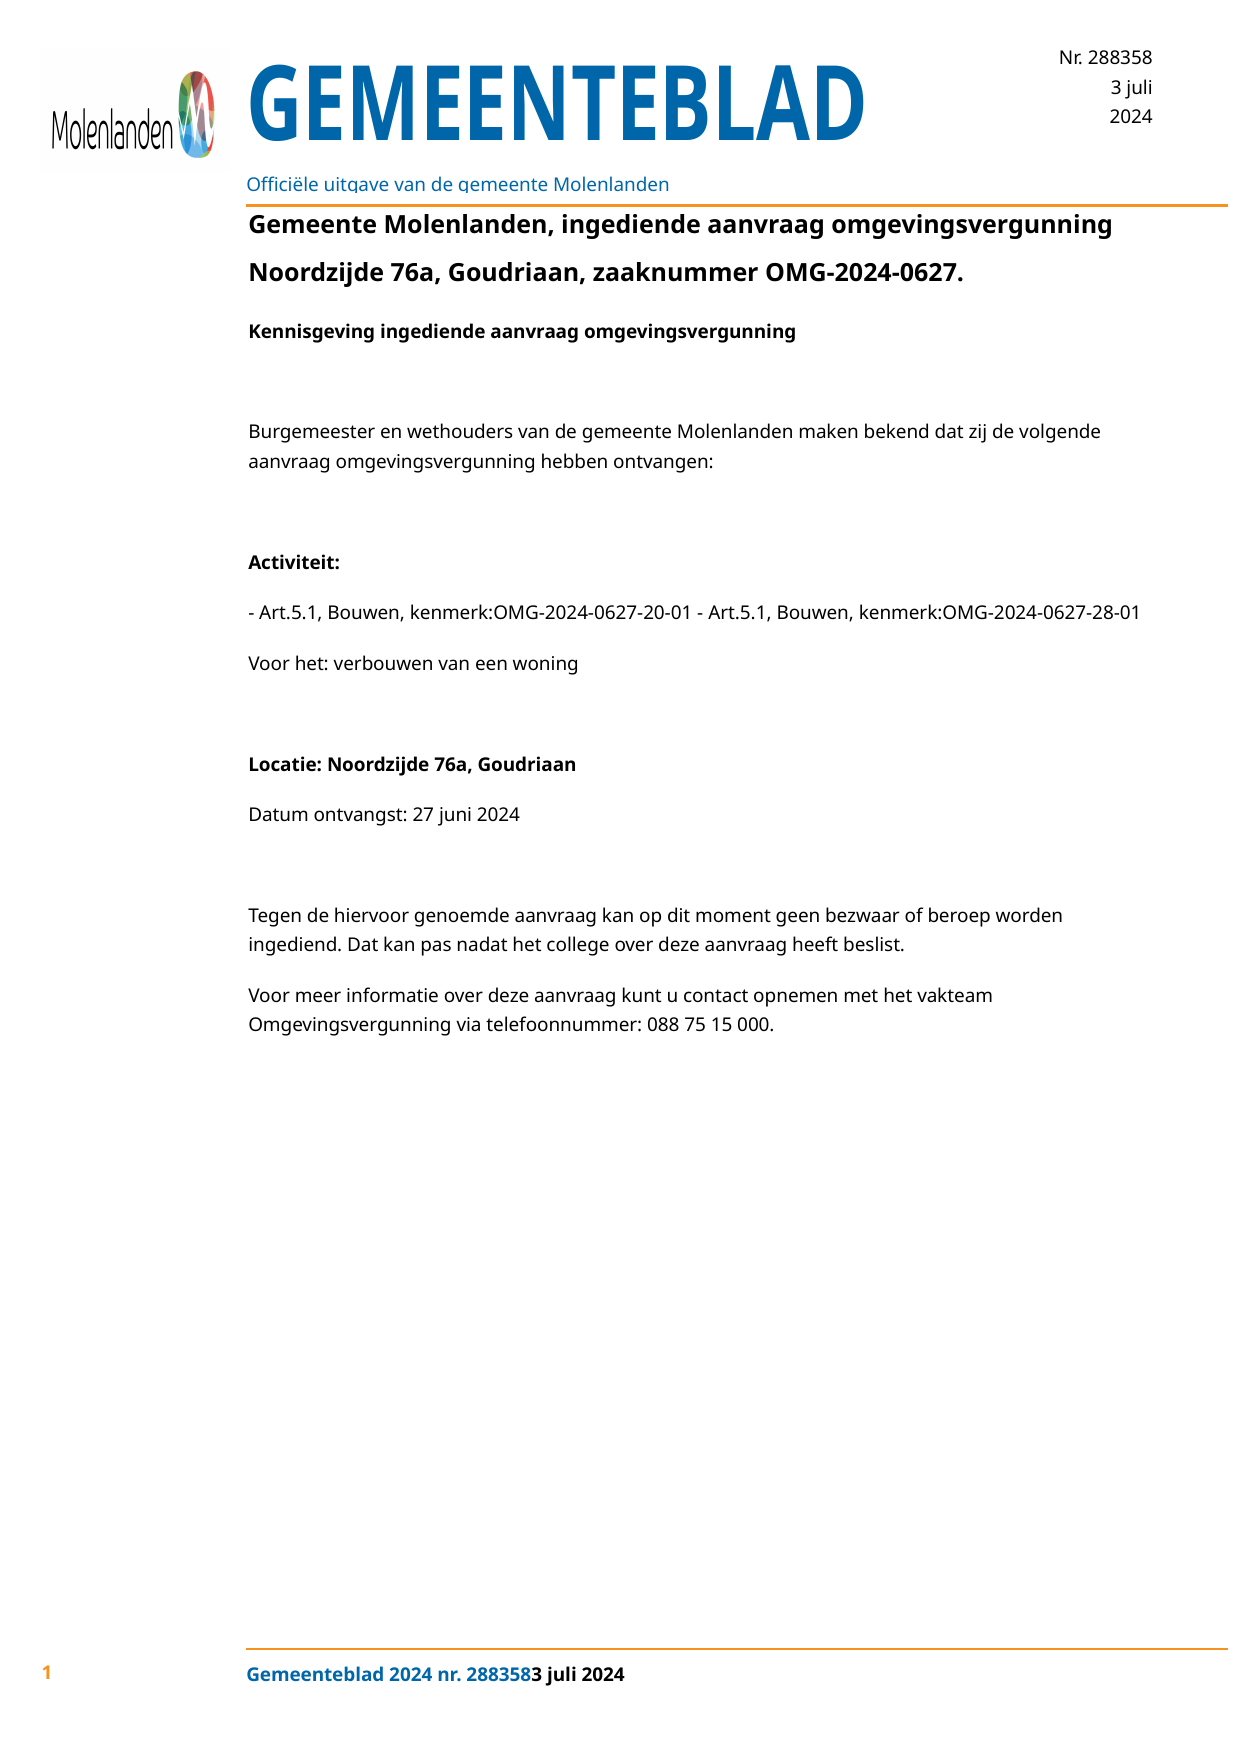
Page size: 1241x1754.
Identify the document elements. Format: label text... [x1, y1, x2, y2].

text Voor het: verbouwen van een woning [248, 650, 1152, 676]
text Burgemeester en wethouders van de gemeente Molenlanden maken bekend dat zij de volgende aanvraag omgevingsvergunning hebben ontvangen: [248, 419, 1152, 474]
text Datum ontvangst: 27 juni 2024 [248, 801, 1152, 827]
text Activiteit: [248, 549, 1152, 575]
text Gemeente Molenlanden, ingediende aanvraag omgevingsvergunning Noordzijde 76a, Goudriaan, zaaknummer OMG-2024-0627. [248, 207, 1152, 288]
picture [41, 47, 231, 172]
text - Art.5.1, Bouwen, kenmerk:OMG-2024-0627-20-01 - Art.5.1, Bouwen, kenmerk:OMG-2024-0627-28-01 [248, 599, 1152, 625]
text Voor meer informatie over deze aanvraag kunt u contact opnemen met het vakteam Omgevingsvergunning via telefoonnummer: 088 75 15 000. [248, 982, 1152, 1037]
text Tegen de hiervoor genoemde aanvraag kan op dit moment geen bezwaar of beroep worden ingediend. Dat kan pas nadat het college over deze aanvraag heeft beslist. [248, 902, 1152, 957]
text Kennisgeving ingediende aanvraag omgevingsvergunning [248, 318, 1152, 344]
text Locatie: Noordzijde 76a, Goudriaan [248, 751, 1152, 777]
